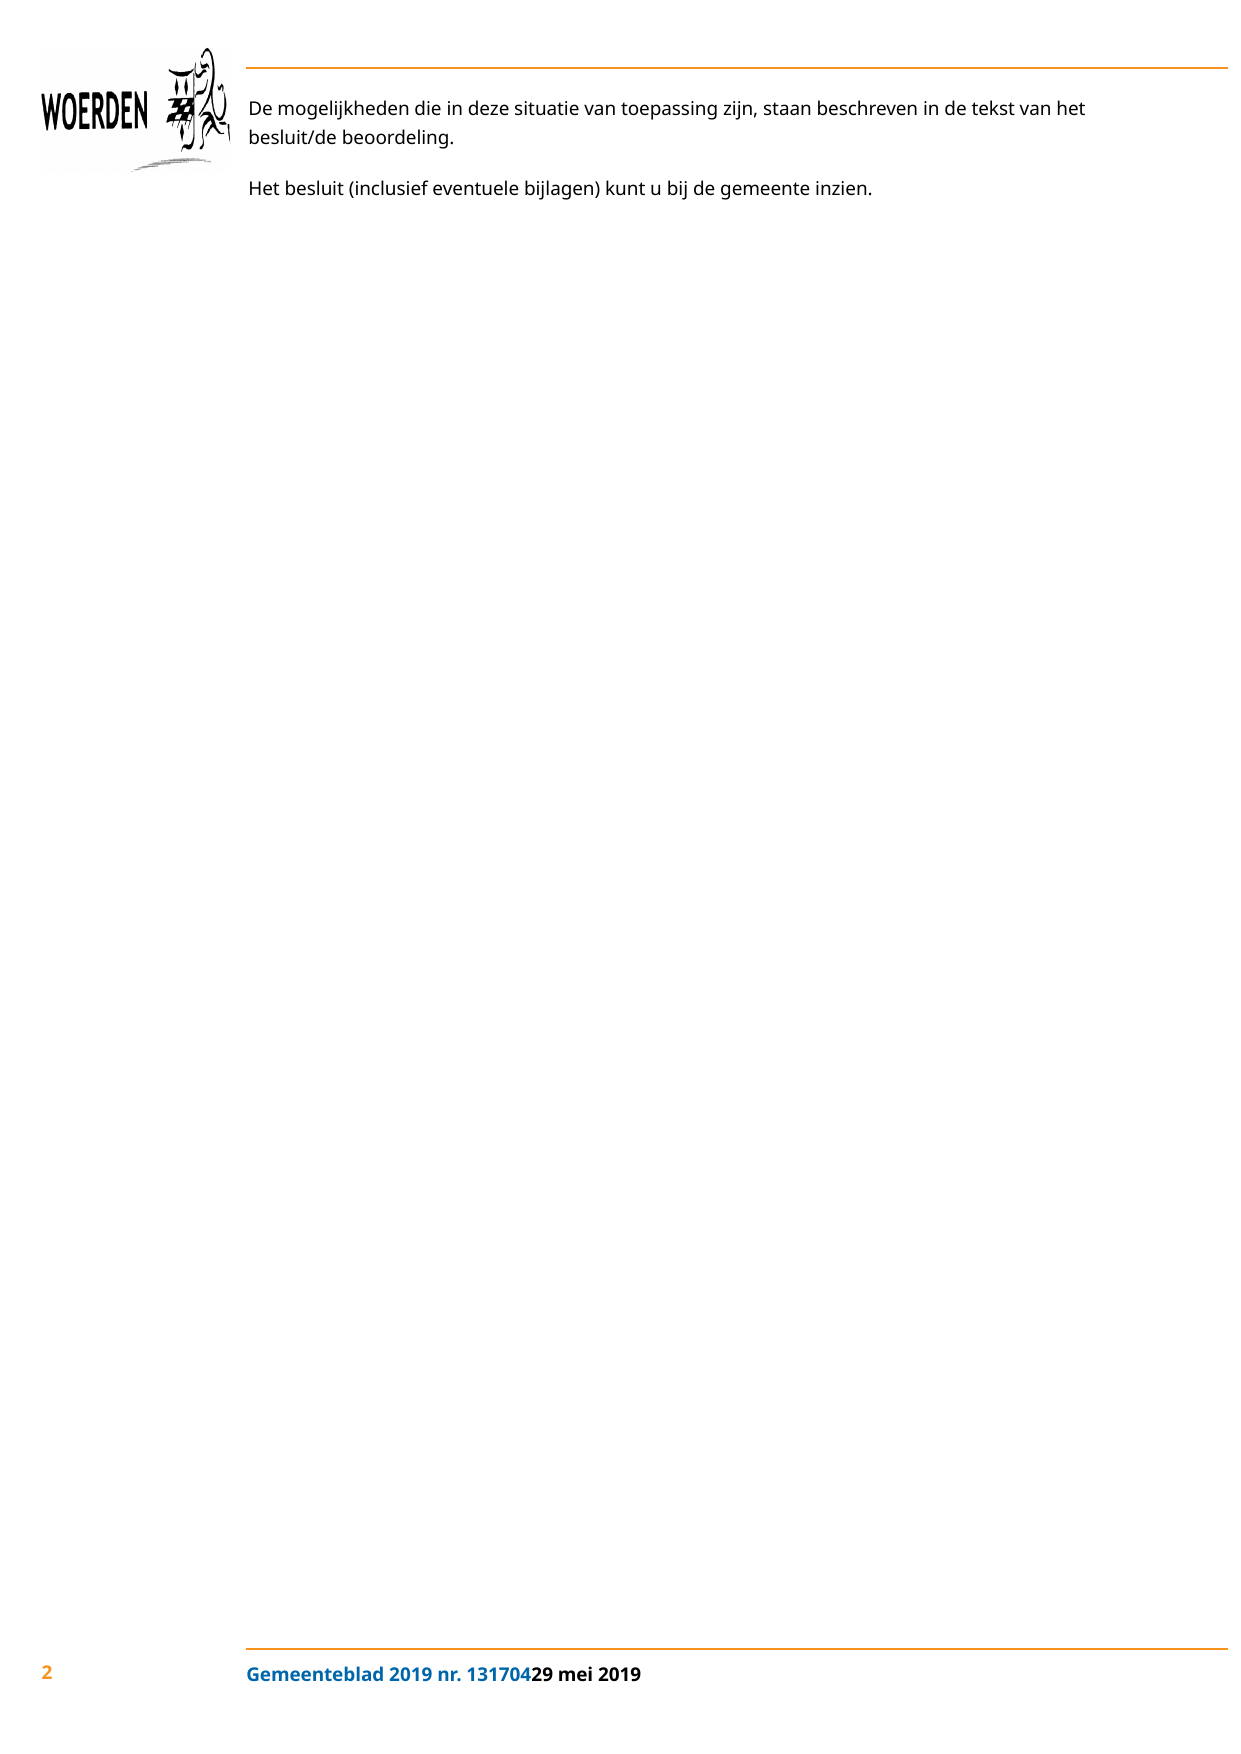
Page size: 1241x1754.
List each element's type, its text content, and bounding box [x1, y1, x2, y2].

picture [41, 47, 231, 172]
text De mogelijkheden die in deze situatie van toepassing zijn, staan beschreven in de tekst van het besluit/de beoordeling. [248, 95, 1152, 150]
text Het besluit (inclusief eventuele bijlagen) kunt u bij de gemeente inzien. [248, 175, 1152, 201]
